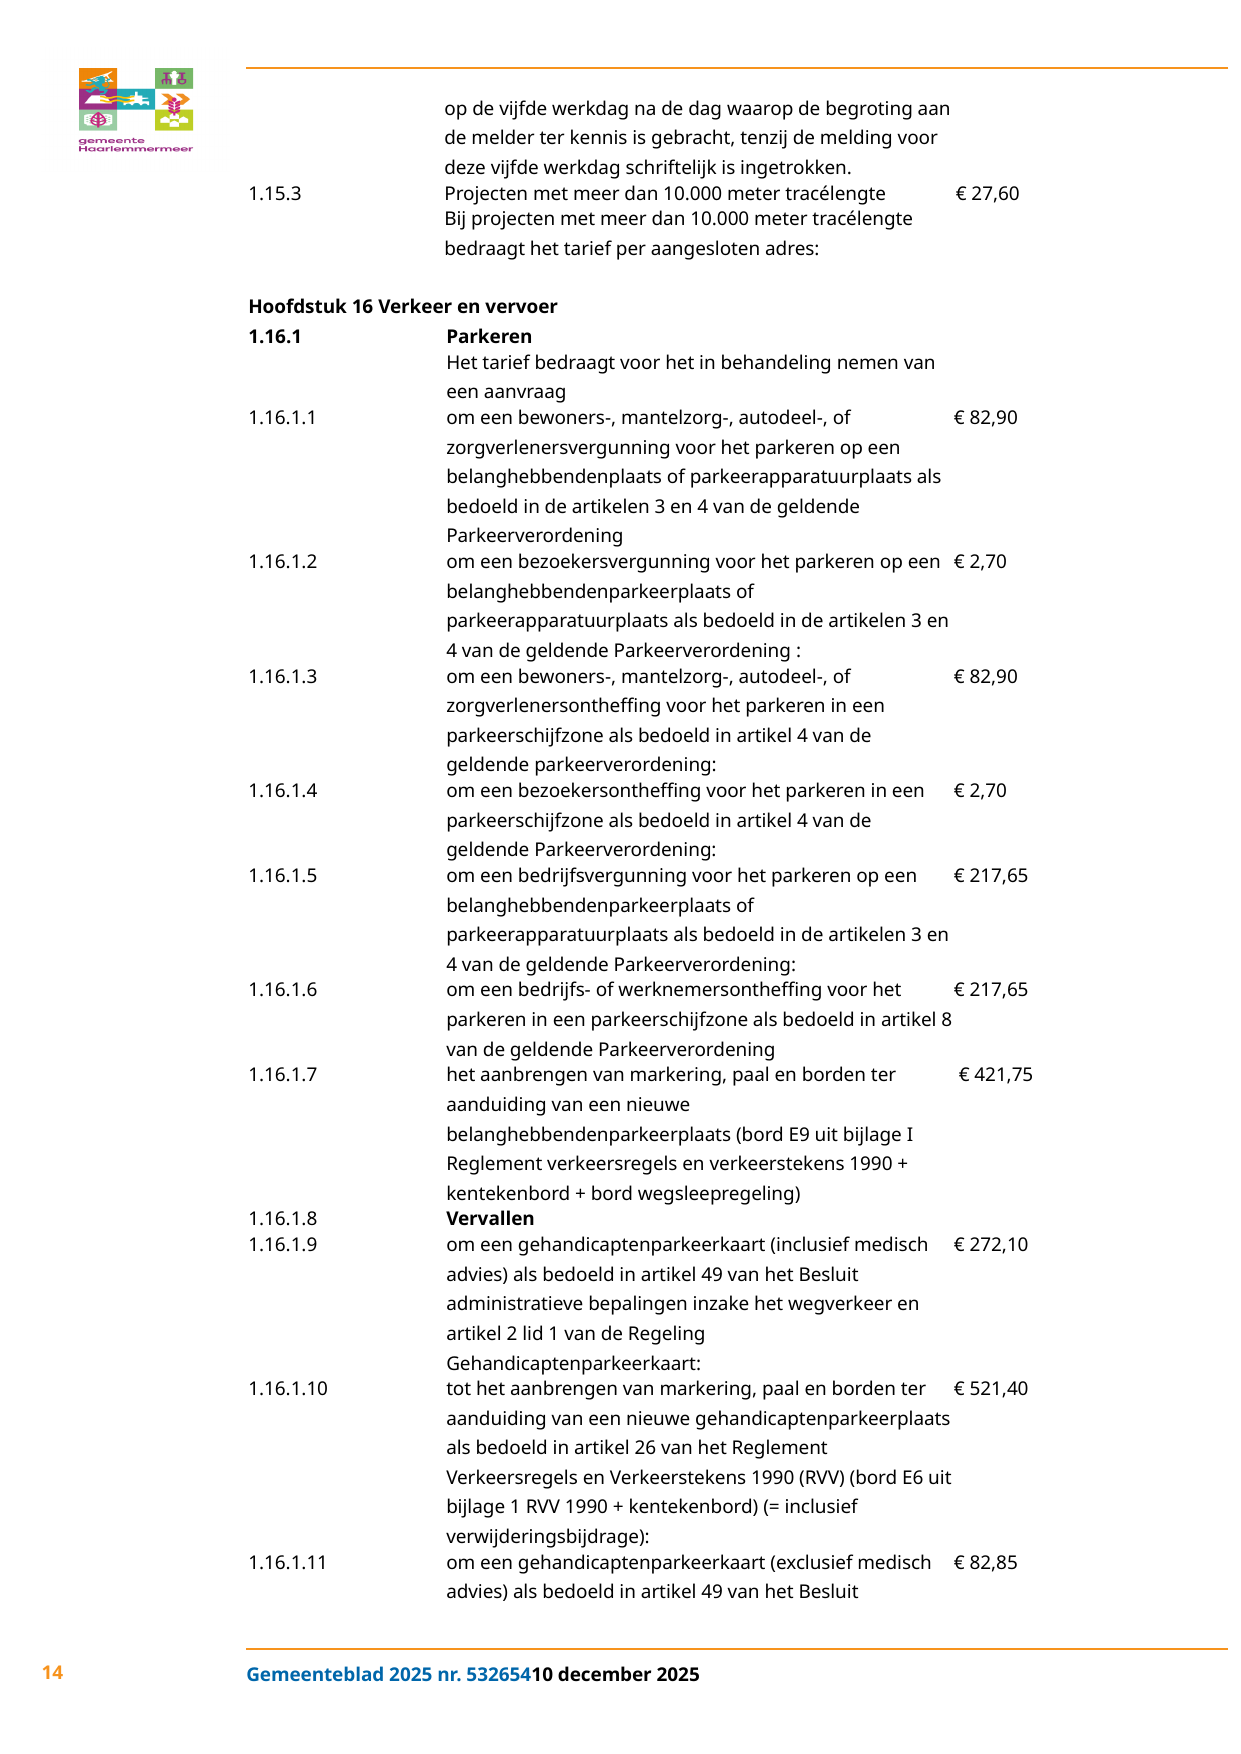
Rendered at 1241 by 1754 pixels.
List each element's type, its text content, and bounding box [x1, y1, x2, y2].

table_cell om een bezoekersvergunning voor het parkeren op een belanghebbendenparkeerplaats of parkeerapparatuurplaats als bedoeld in de artikelen 3 en 4 van de geldende Parkeerverordening : [446, 548, 954, 663]
text Hoofdstuk 16 Verkeer en vervoer [248, 293, 1152, 319]
table_cell Bij projecten met meer dan 10.000 meter tracélengte bedraagt het tarief per aangesloten adres: [444, 205, 956, 261]
table_cell € 82,90 [954, 404, 1152, 548]
table_cell € 272,10 [954, 1231, 1152, 1375]
table_cell 1.16.1.8 [248, 1206, 446, 1231]
table_cell [956, 95, 1152, 180]
table_cell om een bedrijfs- of werknemersontheffing voor het parkeren in een parkeerschijfzone als bedoeld in artikel 8 van de geldende Parkeerverordening [446, 977, 954, 1062]
table_cell 1.16.1.7 [248, 1062, 446, 1206]
table_cell om een bewoners-, mantelzorg-, autodeel-, of zorgverlenersontheffing voor het parkeren in een parkeerschijfzone als bedoeld in artikel 4 van de geldende parkeerverordening: [446, 663, 954, 777]
picture [41, 47, 231, 172]
table_cell 1.16.1.2 [248, 548, 446, 663]
table_cell 1.16.1.1 [248, 404, 446, 548]
table_cell € 82,85 [954, 1549, 1152, 1604]
table_header [954, 323, 1152, 349]
table_cell om een bezoekersontheffing voor het parkeren in een parkeerschijfzone als bedoeld in artikel 4 van de geldende Parkeerverordening: [446, 777, 954, 862]
table_cell 1.16.1.6 [248, 977, 446, 1062]
table_cell op de vijfde werkdag na de dag waarop de begroting aan de melder ter kennis is gebracht, tenzij de melding voor deze vijfde werkdag schriftelijk is ingetrokken. [444, 95, 956, 180]
table_cell om een bedrijfsvergunning voor het parkeren op een belanghebbendenparkeerplaats of parkeerapparatuurplaats als bedoeld in de artikelen 3 en 4 van de geldende Parkeerverordening: [446, 862, 954, 977]
table_cell om een gehandicaptenparkeerkaart (inclusief medisch advies) als bedoeld in artikel 49 van het Besluit administratieve bepalingen inzake het wegverkeer en artikel 2 lid 1 van de Regeling Gehandicaptenparkeerkaart: [446, 1231, 954, 1375]
table_cell 1.16.1.5 [248, 862, 446, 977]
table_cell [248, 349, 446, 404]
table_cell [954, 349, 1152, 404]
table_cell [954, 1206, 1152, 1231]
table_header Parkeren [446, 323, 954, 349]
table_cell Het tarief bedraagt voor het in behandeling nemen van een aanvraag [446, 349, 954, 404]
table_cell Projecten met meer dan 10.000 meter tracélengte [444, 180, 956, 205]
table_cell om een gehandicaptenparkeerkaart (exclusief medisch advies) als bedoeld in artikel 49 van het Besluit [446, 1549, 954, 1604]
table_cell het aanbrengen van markering, paal en borden ter aanduiding van een nieuwe belanghebbendenparkeerplaats (bord E9 uit bijlage I Reglement verkeersregels en verkeerstekens 1990 + kentekenbord + bord wegsleepregeling) [446, 1062, 954, 1206]
table_cell 1.16.1.4 [248, 777, 446, 862]
table_cell € 217,65 [954, 862, 1152, 977]
table_cell € 27,60 [956, 180, 1152, 205]
table_cell om een bewoners-, mantelzorg-, autodeel-, of zorgverlenersvergunning voor het parkeren op een belanghebbendenplaats of parkeerapparatuurplaats als bedoeld in de artikelen 3 en 4 van de geldende Parkeerverordening [446, 404, 954, 548]
table_cell [956, 205, 1152, 261]
table_cell Vervallen [446, 1206, 954, 1231]
table_cell [248, 95, 444, 180]
table_cell 1.16.1.10 [248, 1375, 446, 1549]
table_cell € 2,70 [954, 548, 1152, 663]
table_cell € 2,70 [954, 777, 1152, 862]
table_cell tot het aanbrengen van markering, paal en borden ter aanduiding van een nieuwe gehandicaptenparkeerplaats als bedoeld in artikel 26 van het Reglement Verkeersregels en Verkeerstekens 1990 (RVV) (bord E6 uit bijlage 1 RVV 1990 + kentekenbord) (= inclusief verwijderingsbijdrage): [446, 1375, 954, 1549]
table_header 1.16.1 [248, 323, 446, 349]
table_cell [248, 205, 444, 261]
table_cell 1.16.1.11 [248, 1549, 446, 1604]
table_cell 1.16.1.3 [248, 663, 446, 777]
table_cell 1.15.3 [248, 180, 444, 205]
table_cell € 521,40 [954, 1375, 1152, 1549]
table_cell € 82,90 [954, 663, 1152, 777]
table_cell € 421,75 [954, 1062, 1152, 1206]
table_cell € 217,65 [954, 977, 1152, 1062]
table_cell 1.16.1.9 [248, 1231, 446, 1375]
